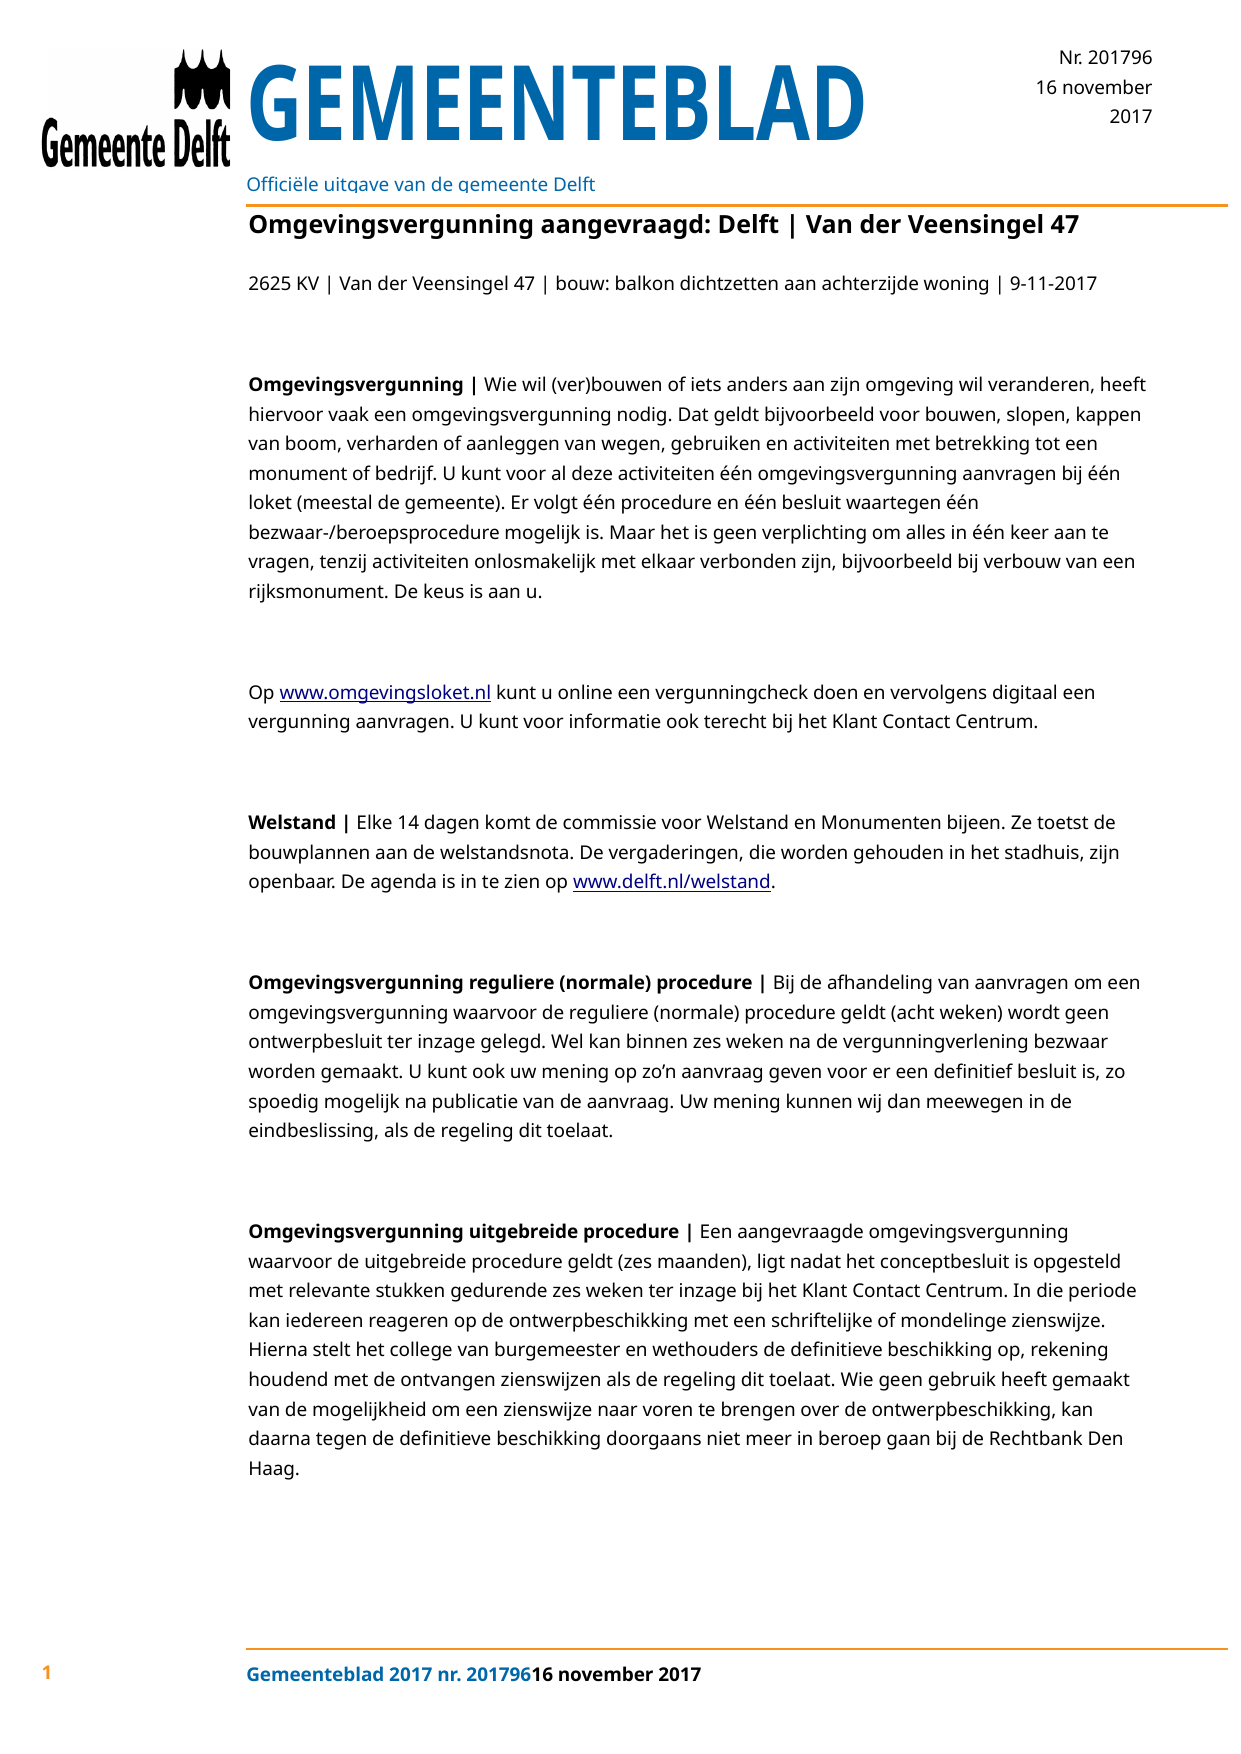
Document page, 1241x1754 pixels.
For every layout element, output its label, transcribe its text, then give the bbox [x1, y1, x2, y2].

text Omgevingsvergunning | Wie wil (ver)bouwen of iets anders aan zijn omgeving wil veranderen, heeft hiervoor vaak een omgevingsvergunning nodig. Dat geldt bijvoorbeeld voor bouwen, slopen, kappen van boom, verharden of aanleggen van wegen, gebruiken en activiteiten met betrekking tot een monument of bedrijf. U kunt voor al deze activiteiten één omgevingsvergunning aanvragen bij één loket (meestal de gemeente). Er volgt één procedure en één besluit waartegen één bezwaar-/beroepsprocedure mogelijk is. Maar het is geen verplichting om alles in één keer aan te vragen, tenzij activiteiten onlosmakelijk met elkaar verbonden zijn, bijvoorbeeld bij verbouw van een rijksmonument. De keus is aan u. [248, 371, 1152, 604]
text Welstand | Elke 14 dagen komt de commissie voor Welstand en Monumenten bijeen. Ze toetst de bouwplannen aan de welstandsnota. De vergaderingen, die worden gehouden in het stadhuis, zijn openbaar. De agenda is in te zien op www.delft.nl/welstand. [248, 809, 1152, 894]
text Omgevingsvergunning reguliere (normale) procedure | Bij de afhandeling van aanvragen om een omgevingsvergunning waarvoor de reguliere (normale) procedure geldt (acht weken) wordt geen ontwerpbesluit ter inzage gelegd. Wel kan binnen zes weken na de vergunningverlening bezwaar worden gemaakt. U kunt ook uw mening op zo’n aanvraag geven voor er een definitief besluit is, zo spoedig mogelijk na publicatie van de aanvraag. Uw mening kunnen wij dan meewegen in de eindbeslissing, als de regeling dit toelaat. [248, 969, 1152, 1143]
text Op www.omgevingsloket.nl kunt u online een vergunningcheck doen en vervolgens digitaal een vergunning aanvragen. U kunt voor informatie ook terecht bij het Klant Contact Centrum. [248, 679, 1152, 734]
text 2625 KV | Van der Veensingel 47 | bouw: balkon dichtzetten aan achterzijde woning | 9-11-2017 [248, 270, 1152, 296]
text Omgevingsvergunning aangevraagd: Delft | Van der Veensingel 47 [248, 207, 1152, 241]
picture [41, 47, 231, 172]
text Omgevingsvergunning uitgebreide procedure | Een aangevraagde omgevingsvergunning waarvoor de uitgebreide procedure geldt (zes maanden), ligt nadat het conceptbesluit is opgesteld met relevante stukken gedurende zes weken ter inzage bij het Klant Contact Centrum. In die periode kan iedereen reageren op de ontwerpbeschikking met een schriftelijke of mondelinge zienswijze. Hierna stelt het college van burgemeester en wethouders de definitieve beschikking op, rekening houdend met de ontvangen zienswijzen als de regeling dit toelaat. Wie geen gebruik heeft gemaakt van de mogelijkheid om een zienswijze naar voren te brengen over de ontwerpbeschikking, kan daarna tegen de definitieve beschikking doorgaans niet meer in beroep gaan bij de Rechtbank Den Haag. [248, 1218, 1152, 1481]
